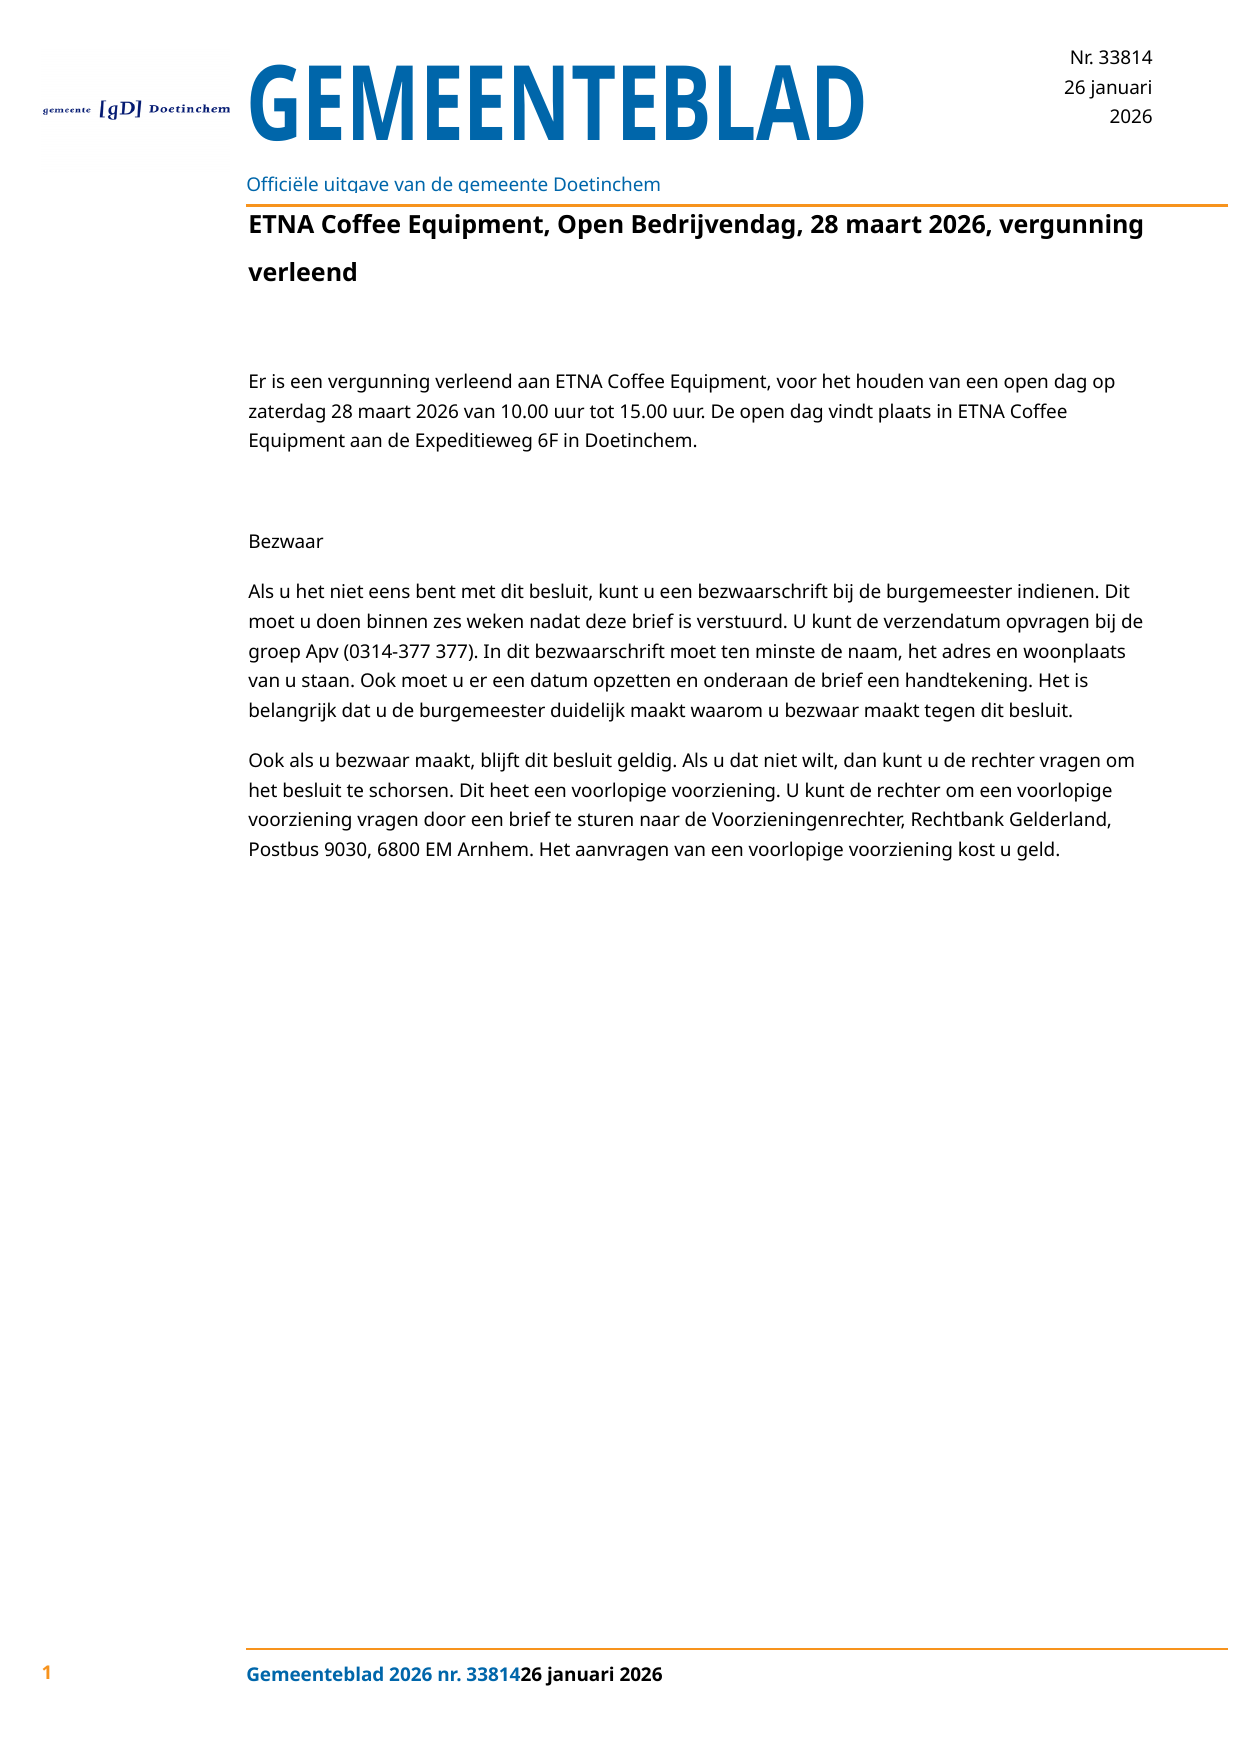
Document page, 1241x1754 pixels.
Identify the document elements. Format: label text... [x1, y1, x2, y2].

text Er is een vergunning verleend aan ETNA Coffee Equipment, voor het houden van een open dag op zaterdag 28 maart 2026 van 10.00 uur tot 15.00 uur. De open dag vindt plaats in ETNA Coffee Equipment aan de Expeditieweg 6F in Doetinchem. [248, 368, 1152, 453]
text Als u het niet eens bent met dit besluit, kunt u een bezwaarschrift bij de burgemeester indienen. Dit moet u doen binnen zes weken nadat deze brief is verstuurd. U kunt de verzendatum opvragen bij de groep Apv (0314-377 377). In dit bezwaarschrift moet ten minste de naam, het adres en woonplaats van u staan. Ook moet u er een datum opzetten en onderaan de brief een handtekening. Het is belangrijk dat u de burgemeester duidelijk maakt waarom u bezwaar maakt tegen dit besluit. [248, 579, 1152, 723]
text Bezwaar [248, 528, 1152, 554]
text ETNA Coffee Equipment, Open Bedrijvendag, 28 maart 2026, vergunning verleend [248, 207, 1152, 288]
picture [41, 47, 231, 172]
text Ook als u bezwaar maakt, blijft dit besluit geldig. Als u dat niet wilt, dan kunt u de rechter vragen om het besluit te schorsen. Dit heet een voorlopige voorziening. U kunt de rechter om een voorlopige voorziening vragen door een brief te sturen naar de Voorzieningenrechter, Rechtbank Gelderland, Postbus 9030, 6800 EM Arnhem. Het aanvragen van een voorlopige voorziening kost u geld. [248, 747, 1152, 862]
